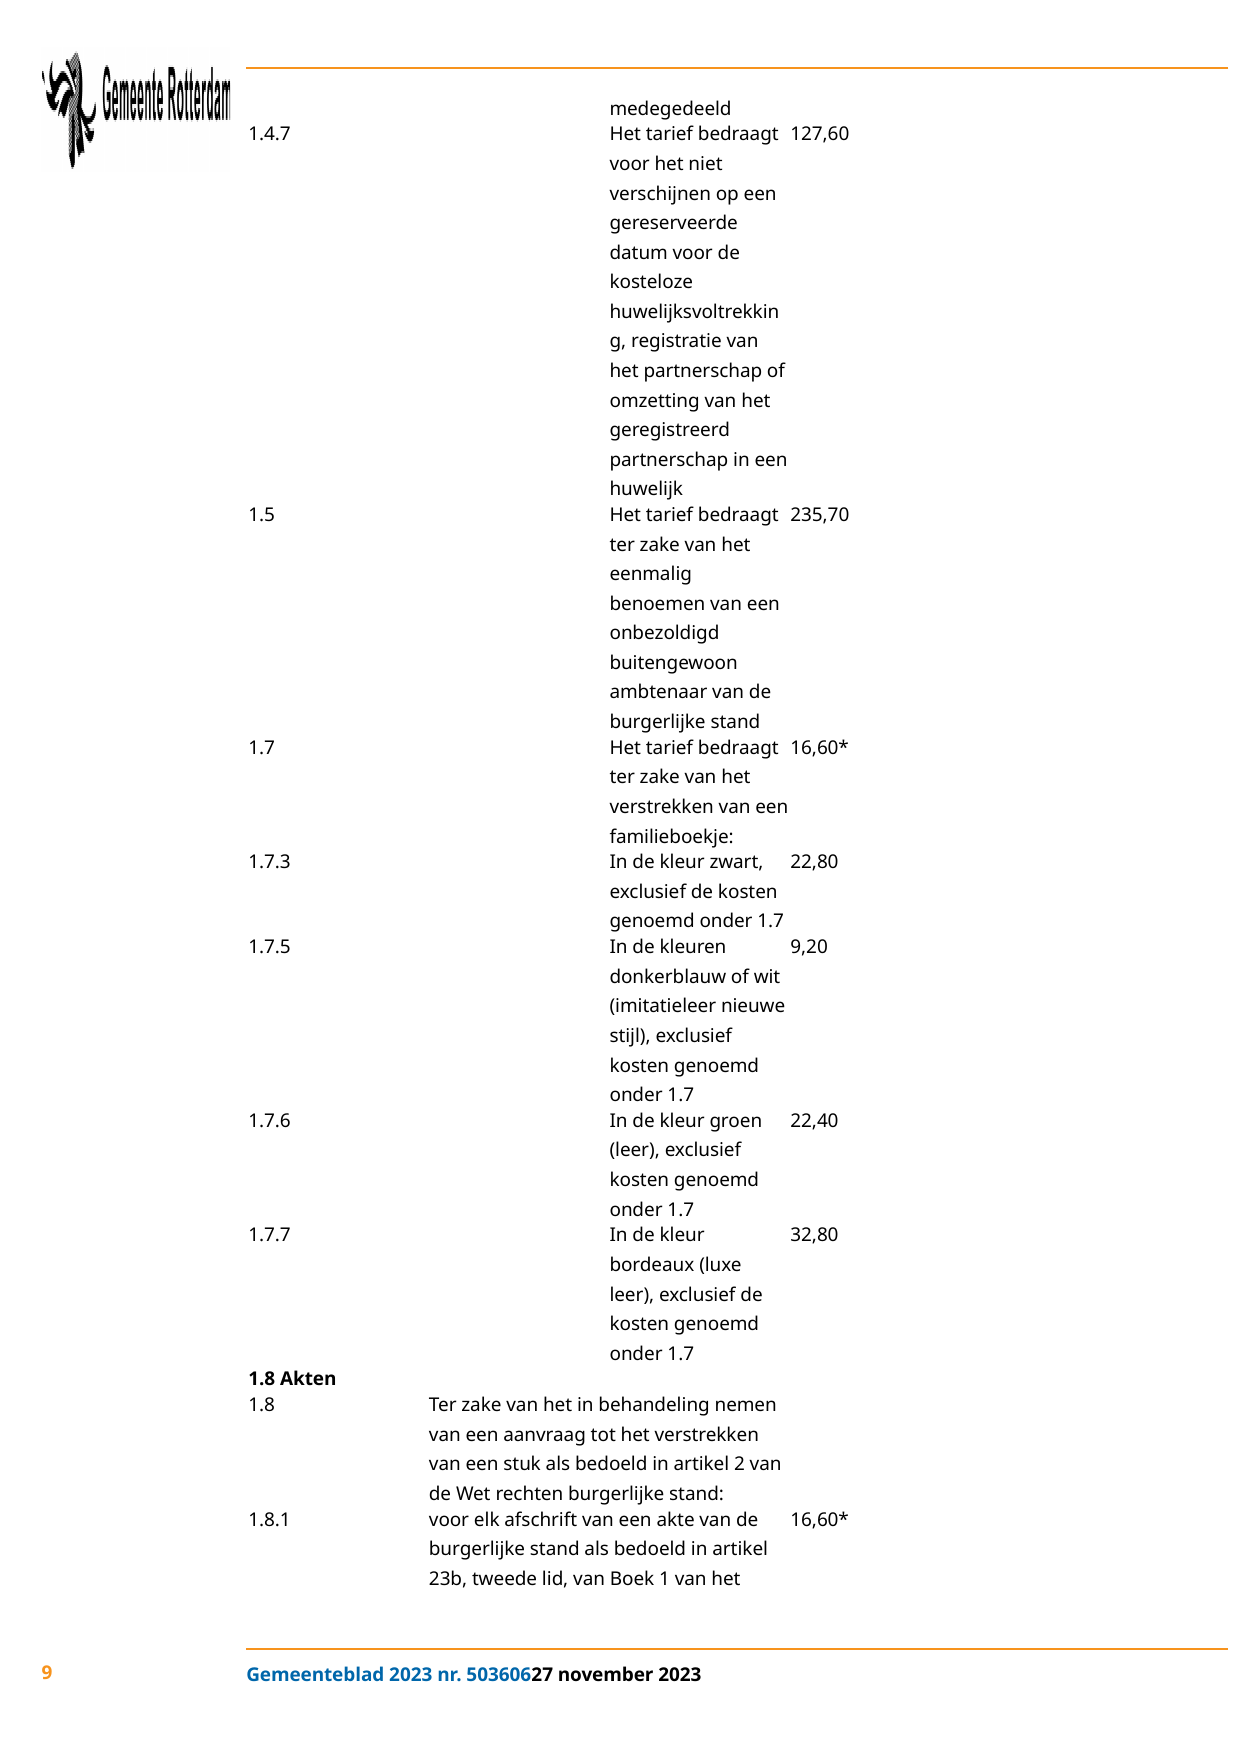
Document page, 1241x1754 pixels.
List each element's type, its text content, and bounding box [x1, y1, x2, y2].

table_cell [790, 1391, 971, 1506]
table_cell 22,80 [790, 849, 971, 933]
table_cell 235,70 [790, 501, 971, 734]
table_cell Het tarief bedraagt voor het niet verschijnen op een gereserveerde datum voor de kosteloze huwelijksvoltrekking, registratie van het partnerschap of omzetting van het geregistreerd partnerschap in een huwelijk [609, 121, 790, 501]
table_cell 1.7.5 [248, 934, 609, 1107]
table_cell 16,60* [790, 1506, 971, 1591]
table_cell 16,60* [790, 734, 971, 848]
table_cell In de kleur groen (leer), exclusief kosten genoemd onder 1.7 [609, 1107, 790, 1222]
table_cell 1.7.3 [248, 849, 609, 933]
table_cell medegedeeld [609, 95, 790, 121]
table_cell 1.7 [248, 734, 609, 848]
table_cell 1.8.1 [248, 1506, 429, 1591]
table_cell 1.5 [248, 501, 609, 734]
table_cell Het tarief bedraagt ter zake van het verstrekken van een familieboekje: [609, 734, 790, 848]
table_cell 9,20 [790, 934, 971, 1107]
table_cell 1.7.6 [248, 1107, 609, 1222]
table_cell 1.4.7 [248, 121, 609, 501]
table_cell Ter zake van het in behandeling nemen van een aanvraag tot het verstrekken van een stuk als bedoeld in artikel 2 van de Wet rechten burgerlijke stand: [429, 1391, 790, 1506]
table_cell 1.8 Akten [248, 1366, 971, 1391]
picture [41, 47, 231, 172]
table_cell 22,40 [790, 1107, 971, 1222]
table_cell voor elk afschrift van een akte van de burgerlijke stand als bedoeld in artikel 23b, tweede lid, van Boek 1 van het [429, 1506, 790, 1591]
table_cell In de kleur zwart, exclusief de kosten genoemd onder 1.7 [609, 849, 790, 933]
table_cell In de kleur bordeaux (luxe leer), exclusief de kosten genoemd onder 1.7 [609, 1222, 790, 1366]
table_cell Het tarief bedraagt ter zake van het eenmalig benoemen van een onbezoldigd buitengewoon ambtenaar van de burgerlijke stand [609, 501, 790, 734]
table_cell [790, 95, 971, 121]
table_cell 127,60 [790, 121, 971, 501]
table_cell 32,80 [790, 1222, 971, 1366]
table_cell [248, 95, 609, 121]
table_cell In de kleuren donkerblauw of wit (imitatieleer nieuwe stijl), exclusief kosten genoemd onder 1.7 [609, 934, 790, 1107]
table_cell 1.7.7 [248, 1222, 609, 1366]
table_cell 1.8 [248, 1391, 429, 1506]
